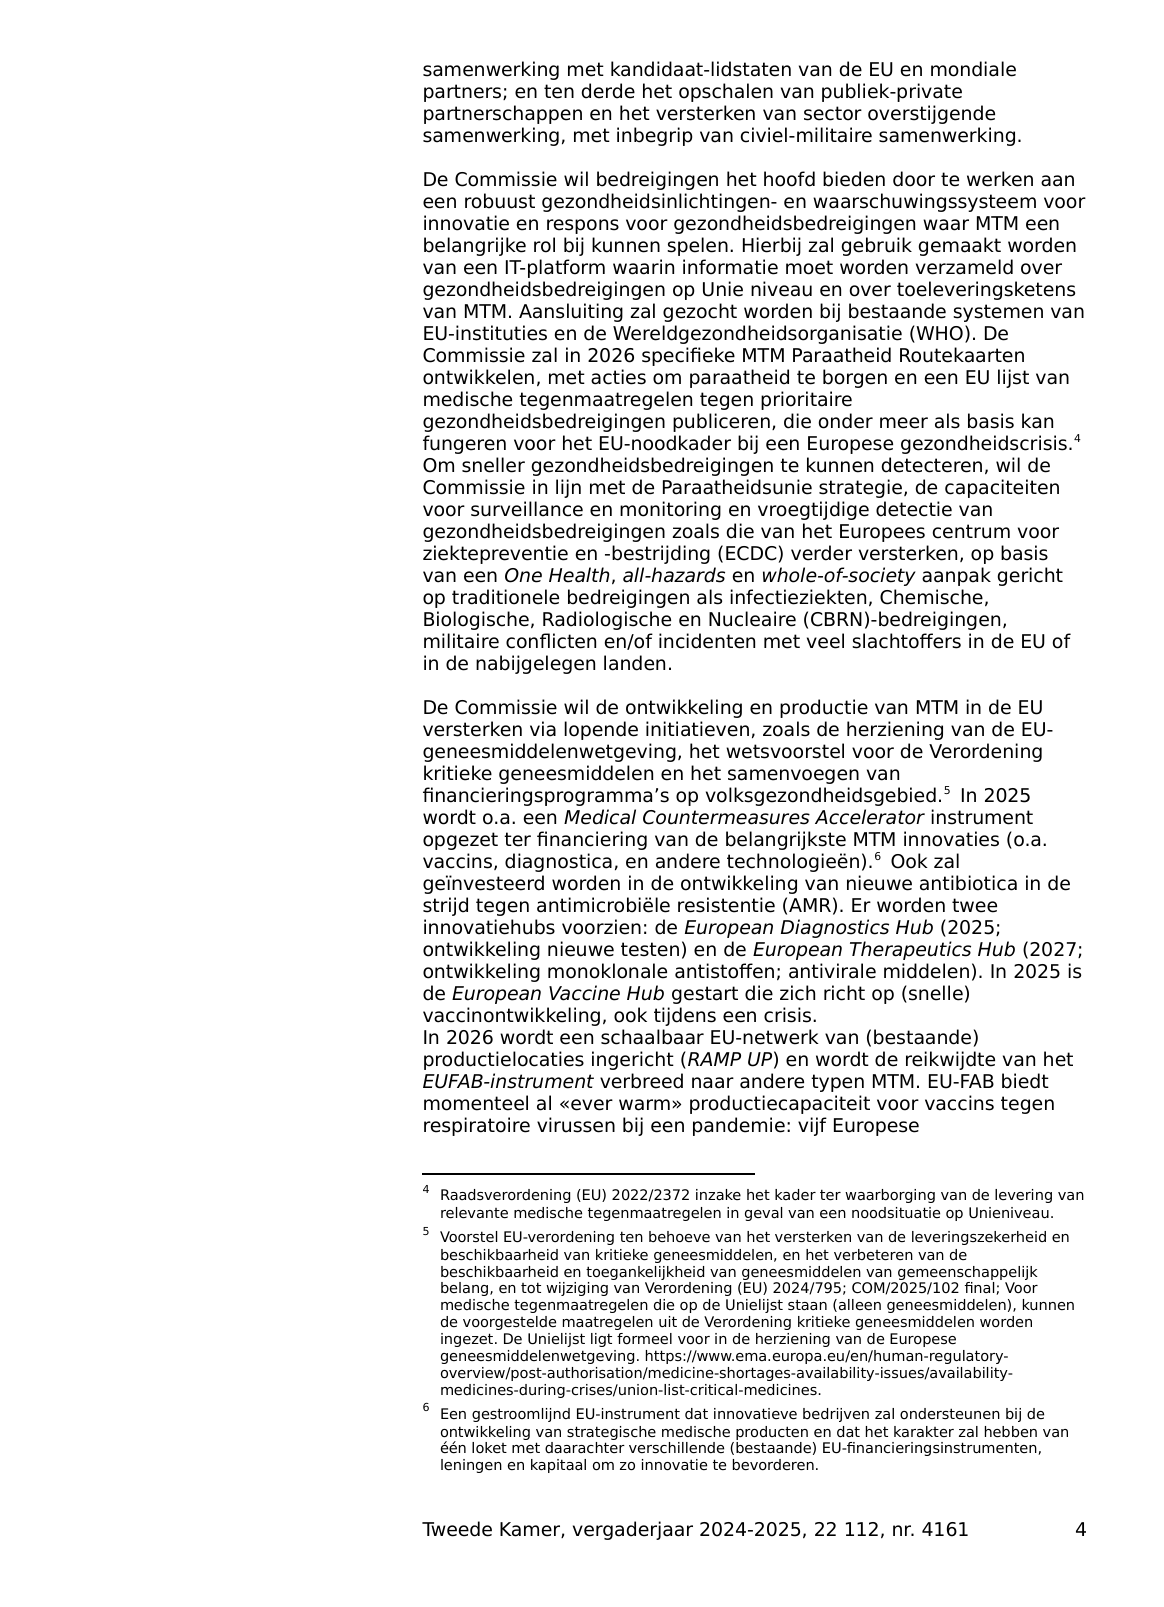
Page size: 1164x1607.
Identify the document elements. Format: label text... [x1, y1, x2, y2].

text In 2026 wordt een schaalbaar EU-netwerk van (bestaande) productielocaties ingericht (RAMP UP) en wordt de reikwijdte van het EUFAB-instrument verbreed naar andere typen MTM. EU-FAB biedt momenteel al «ever warm» productiecapaciteit voor vaccins tegen respiratoire virussen bij een pandemie: vijf Europese [422, 1027, 1087, 1136]
text Voorstel EU-verordening ten behoeve van het versterken van de leveringszekerheid en beschikbaarheid van kritieke geneesmiddelen, en het verbeteren van de beschikbaarheid en toegankelijkheid van geneesmiddelen van gemeenschappelijk belang, en tot wijziging van Verordening (EU) 2024/795; COM/2025/102 final; Voor medische tegenmaatregelen die op de Unielijst staan (alleen geneesmiddelen), kunnen de voorgestelde maatregelen uit de Verordening kritieke geneesmiddelen worden ingezet. De Unielijst ligt formeel voor in de herziening van de Europese geneesmiddelenwetgeving. https://www.ema.europa.eu/en/human-regulatory-overview/post-authorisation/medicine-shortages-availability-issues/availability-medicines-during-crises/union-list-critical-medicines. [422, 1225, 1087, 1399]
text Een gestroomlijnd EU-instrument dat innovatieve bedrijven zal ondersteunen bij de ontwikkeling van strategische medische producten en dat het karakter zal hebben van één loket met daarachter verschillende (bestaande) EU-financieringsinstrumenten, leningen en kapitaal om zo innovatie te bevorderen. [422, 1402, 1087, 1474]
text Raadsverordening (EU) 2022/2372 inzake het kader ter waarborging van de levering van relevante medische tegenmaatregelen in geval van een noodsituatie op Unieniveau. [422, 1183, 1087, 1222]
text De Commissie wil de ontwikkeling en productie van MTM in de EU versterken via lopende initiatieven, zoals de herziening van de EU-geneesmiddelenwetgeving, het wetsvoorstel voor de Verordening kritieke geneesmiddelen en het samenvoegen van financieringsprogramma’s op volksgezondheidsgebied. In 2025 wordt o.a. een Medical Countermeasures Accelerator instrument opgezet ter financiering van de belangrijkste MTM innovaties (o.a. vaccins, diagnostica, en andere technologieën). Ook zal geïnvesteerd worden in de ontwikkeling van nieuwe antibiotica in de strijd tegen antimicrobiële resistentie (AMR). Er worden twee innovatiehubs voorzien: de European Diagnostics Hub (2025; ontwikkeling nieuwe testen) en de European Therapeutics Hub (2027; ontwikkeling monoklonale antistoffen; antivirale middelen). In 2025 is de European Vaccine Hub gestart die zich richt op (snelle) vaccinontwikkeling, ook tijdens een crisis. [422, 697, 1087, 1027]
text De Commissie wil bedreigingen het hoofd bieden door te werken aan een robuust gezondheidsinlichtingen- en waarschuwingssysteem voor innovatie en respons voor gezondheidsbedreigingen waar MTM een belangrijke rol bij kunnen spelen. Hierbij zal gebruik gemaakt worden van een IT-platform waarin informatie moet worden verzameld over gezondheidsbedreigingen op Unie niveau en over toeleveringsketens van MTM. Aansluiting zal gezocht worden bij bestaande systemen van EU-instituties en de Wereldgezondheidsorganisatie (WHO). De Commissie zal in 2026 specifieke MTM Paraatheid Routekaarten ontwikkelen, met acties om paraatheid te borgen en een EU lijst van medische tegenmaatregelen tegen prioritaire gezondheidsbedreigingen publiceren, die onder meer als basis kan fungeren voor het EU-noodkader bij een Europese gezondheidscrisis. Om sneller gezondheidsbedreigingen te kunnen detecteren, wil de Commissie in lijn met de Paraatheidsunie strategie, de capaciteiten voor surveillance en monitoring en vroegtijdige detectie van gezondheidsbedreigingen zoals die van het Europees centrum voor ziektepreventie en -bestrijding (ECDC) verder versterken, op basis van een One Health, all-hazards en whole-of-society aanpak gericht op traditionele bedreigingen als infectieziekten, Chemische, Biologische, Radiologische en Nucleaire (CBRN)-bedreigingen, militaire conflicten en/of incidenten met veel slachtoffers in de EU of in de nabijgelegen landen. [422, 169, 1087, 675]
text samenwerking met kandidaat-lidstaten van de EU en mondiale partners; en ten derde het opschalen van publiek-private partnerschappen en het versterken van sector overstijgende samenwerking, met inbegrip van civiel-militaire samenwerking. [422, 59, 1087, 147]
